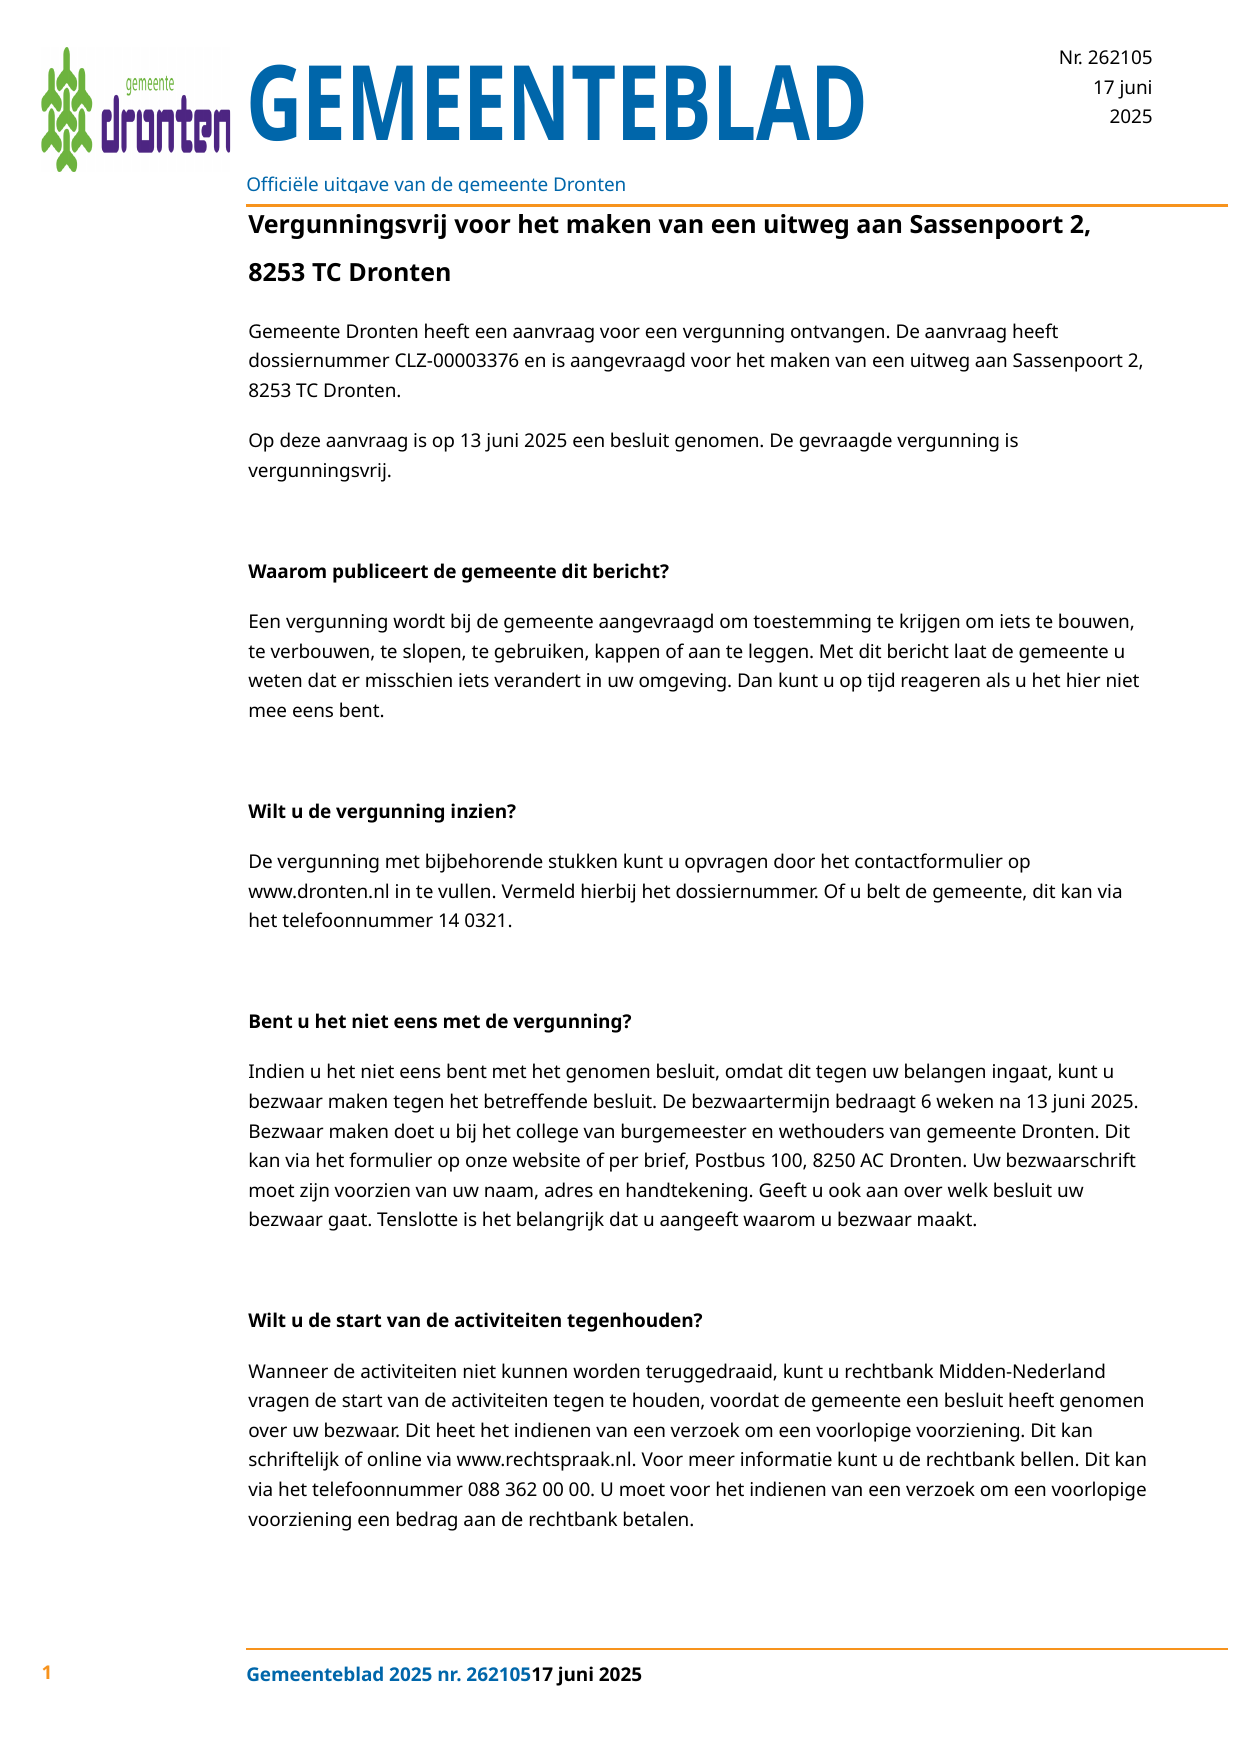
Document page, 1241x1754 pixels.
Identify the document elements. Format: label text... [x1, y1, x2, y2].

text Wanneer de activiteiten niet kunnen worden teruggedraaid, kunt u rechtbank Midden-Nederland vragen de start van de activiteiten tegen te houden, voordat de gemeente een besluit heeft genomen over uw bezwaar. Dit heet het indienen van een verzoek om een voorlopige voorziening. Dit kan schriftelijk of online via www.rechtspraak.nl. Voor meer informatie kunt u de rechtbank bellen. Dit kan via het telefoonnummer 088 362 00 00. U moet voor het indienen van een verzoek om een voorlopige voorziening een bedrag aan de rechtbank betalen. [248, 1358, 1152, 1532]
text Bent u het niet eens met de vergunning? [248, 1008, 1152, 1034]
text Waarom publiceert de gemeente dit bericht? [248, 558, 1152, 584]
text Indien u het niet eens bent met het genomen besluit, omdat dit tegen uw belangen ingaat, kunt u bezwaar maken tegen het betreffende besluit. De bezwaartermijn bedraagt 6 weken na 13 juni 2025. Bezwaar maken doet u bij het college van burgemeester en wethouders van gemeente Dronten. Dit kan via het formulier op onze website of per brief, Postbus 100, 8250 AC Dronten. Uw bezwaarschrift moet zijn voorzien van uw naam, adres en handtekening. Geeft u ook aan over welk besluit uw bezwaar gaat. Tenslotte is het belangrijk dat u aangeeft waarom u bezwaar maakt. [248, 1059, 1152, 1232]
text Wilt u de vergunning inzien? [248, 798, 1152, 824]
text Op deze aanvraag is op 13 juni 2025 een besluit genomen. De gevraagde vergunning is vergunningsvrij. [248, 427, 1152, 483]
text De vergunning met bijbehorende stukken kunt u opvragen door het contactformulier op www.dronten.nl in te vullen. Vermeld hierbij het dossiernummer. Of u belt de gemeente, dit kan via het telefoonnummer 14 0321. [248, 848, 1152, 933]
text Een vergunning wordt bij de gemeente aangevraagd om toestemming te krijgen om iets te bouwen, te verbouwen, te slopen, te gebruiken, kappen of aan te leggen. Met dit bericht laat de gemeente u weten dat er misschien iets verandert in uw omgeving. Dan kunt u op tijd reageren als u het hier niet mee eens bent. [248, 608, 1152, 723]
text Gemeente Dronten heeft een aanvraag voor een vergunning ontvangen. De aanvraag heeft dossiernummer CLZ-00003376 en is aangevraagd voor het maken van een uitweg aan Sassenpoort 2, 8253 TC Dronten. [248, 318, 1152, 403]
picture [41, 47, 231, 172]
text Vergunningsvrij voor het maken van een uitweg aan Sassenpoort 2, 8253 TC Dronten [248, 207, 1152, 288]
text Wilt u de start van de activiteiten tegenhouden? [248, 1307, 1152, 1333]
